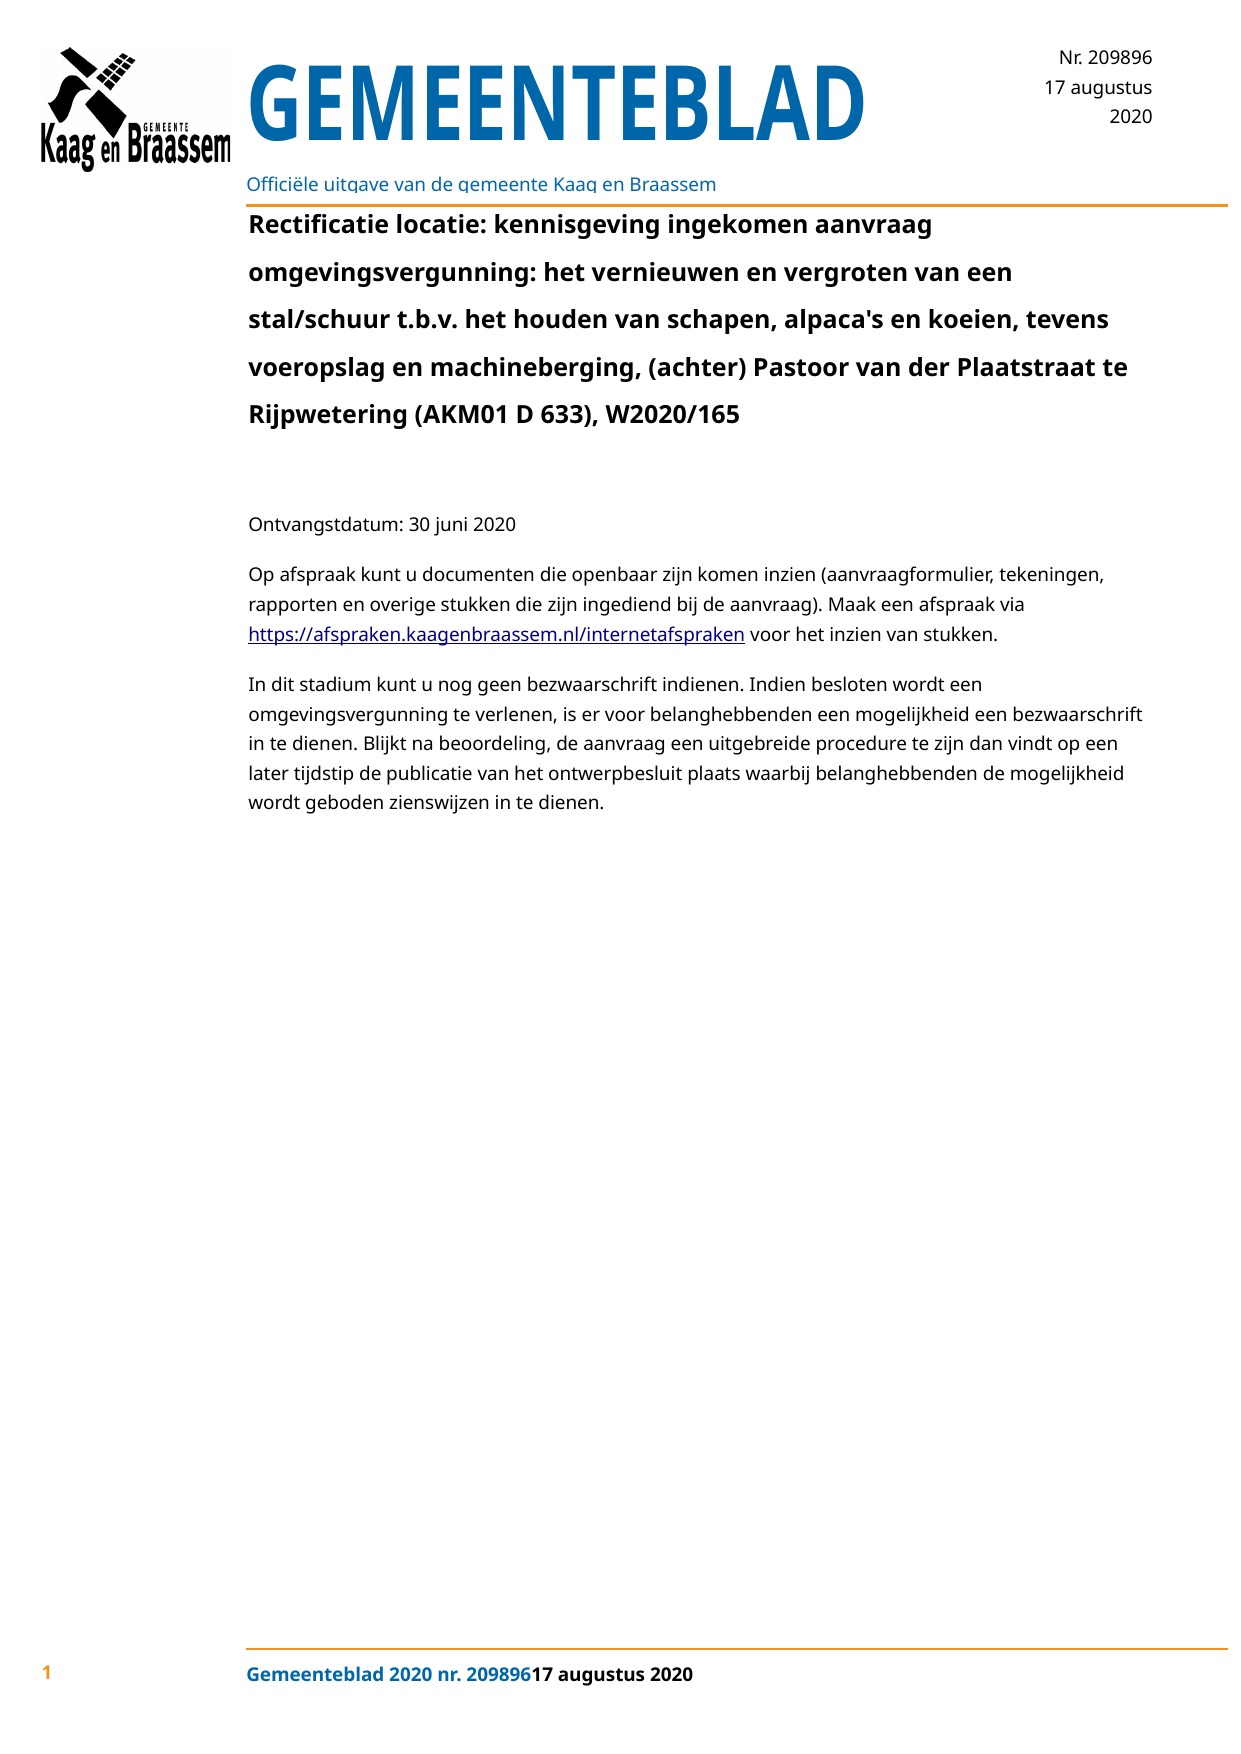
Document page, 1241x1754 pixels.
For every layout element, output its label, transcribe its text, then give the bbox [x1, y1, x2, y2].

text Rectificatie locatie: kennisgeving ingekomen aanvraag omgevingsvergunning: het vernieuwen en vergroten van een stal/schuur t.b.v. het houden van schapen, alpaca's en koeien, tevens voeropslag en machineberging, (achter) Pastoor van der Plaatstraat te Rijpwetering (AKM01 D 633), W2020/165 [248, 207, 1152, 431]
text Op afspraak kunt u documenten die openbaar zijn komen inzien (aanvraagformulier, tekeningen, rapporten en overige stukken die zijn ingediend bij de aanvraag). Maak een afspraak via https://afspraken.kaagenbraassem.nl/internetafspraken voor het inzien van stukken. [248, 562, 1152, 646]
text In dit stadium kunt u nog geen bezwaarschrift indienen. Indien besloten wordt een omgevingsvergunning te verlenen, is er voor belanghebbenden een mogelijkheid een bezwaarschrift in te dienen. Blijkt na beoordeling, de aanvraag een uitgebreide procedure te zijn dan vindt op een later tijdstip de publicatie van het ontwerpbesluit plaats waarbij belanghebbenden de mogelijkheid wordt geboden zienswijzen in te dienen. [248, 671, 1152, 815]
picture [41, 47, 231, 172]
text Ontvangstdatum: 30 juni 2020 [248, 511, 1152, 537]
